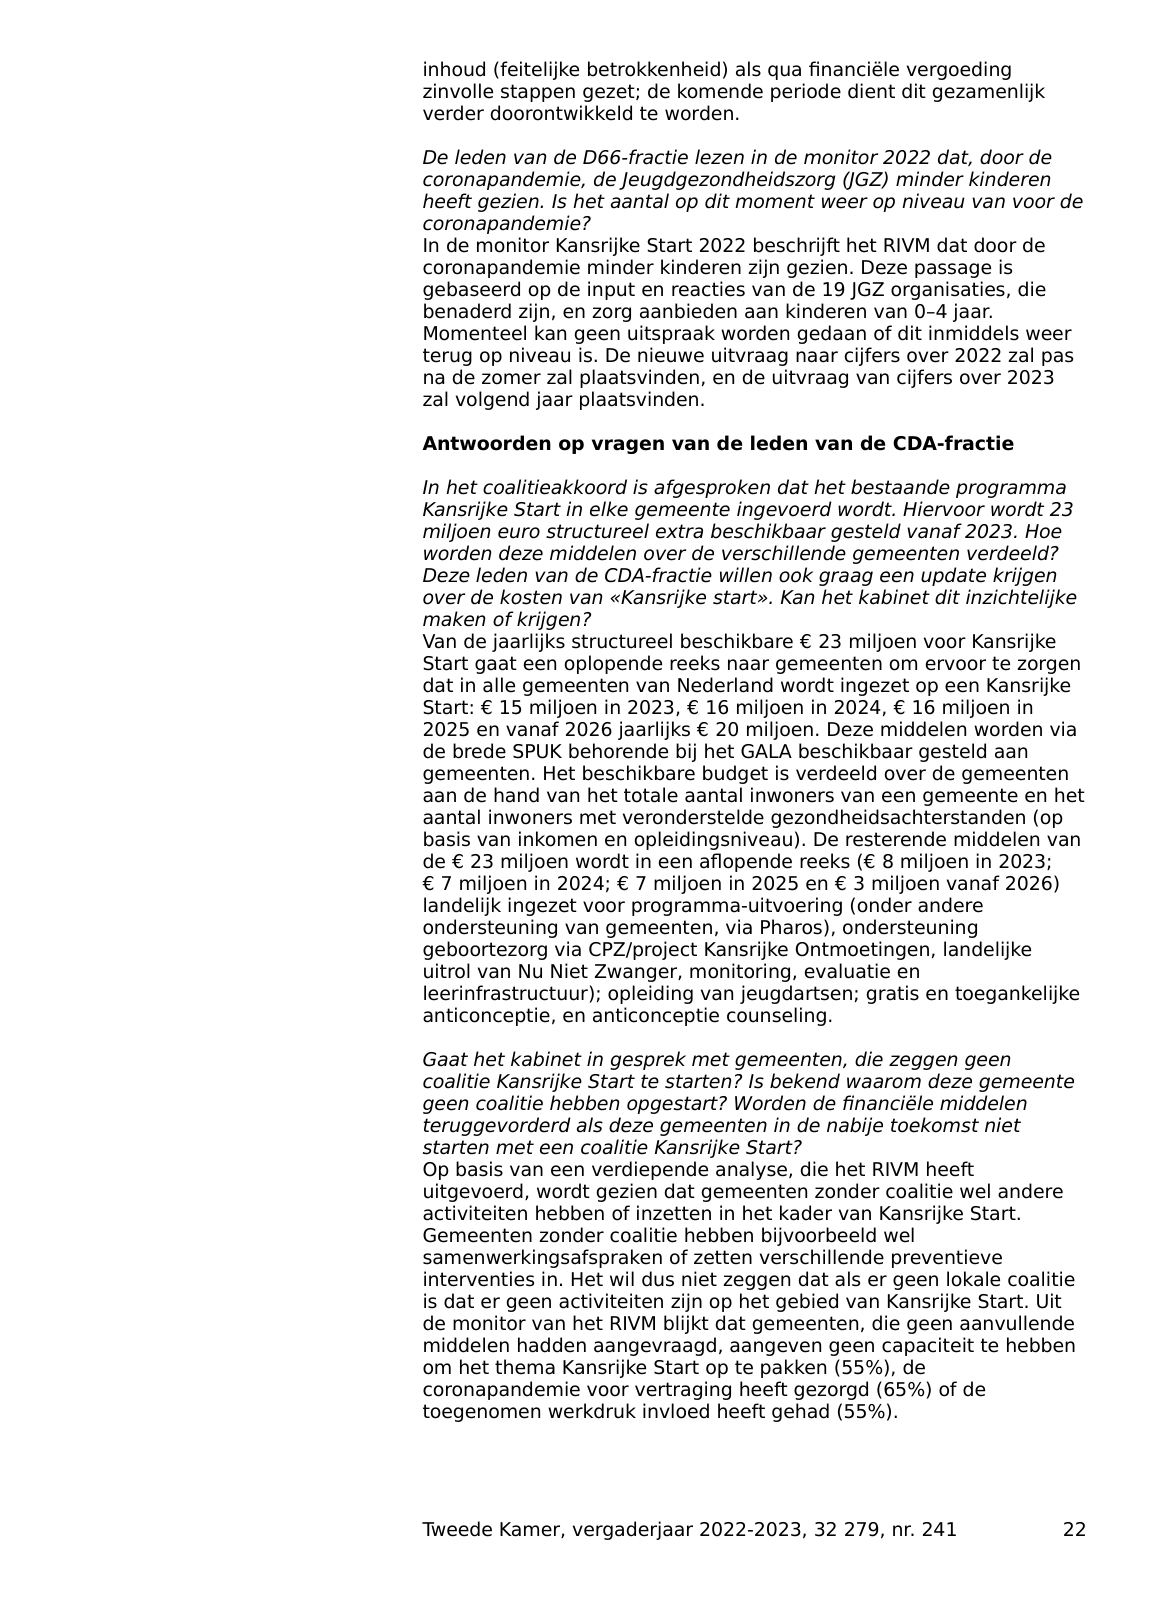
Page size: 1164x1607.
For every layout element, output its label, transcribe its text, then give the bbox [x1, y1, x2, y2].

text Van de jaarlijks structureel beschikbare € 23 miljoen voor Kansrijke Start gaat een oplopende reeks naar gemeenten om ervoor te zorgen dat in alle gemeenten van Nederland wordt ingezet op een Kansrijke Start: € 15 miljoen in 2023, € 16 miljoen in 2024, € 16 miljoen in 2025 en vanaf 2026 jaarlijks € 20 miljoen. Deze middelen worden via de brede SPUK behorende bij het GALA beschikbaar gesteld aan gemeenten. Het beschikbare budget is verdeeld over de gemeenten aan de hand van het totale aantal inwoners van een gemeente en het aantal inwoners met veronderstelde gezondheidsachterstanden (op basis van inkomen en opleidingsniveau). De resterende middelen van de € 23 miljoen wordt in een aflopende reeks (€ 8 miljoen in 2023; € 7 miljoen in 2024; € 7 miljoen in 2025 en € 3 miljoen vanaf 2026) landelijk ingezet voor programma-uitvoering (onder andere ondersteuning van gemeenten, via Pharos), ondersteuning geboortezorg via CPZ/project Kansrijke Ontmoetingen, landelijke uitrol van Nu Niet Zwanger, monitoring, evaluatie en leerinfrastructuur); opleiding van jeugdartsen; gratis en toegankelijke anticonceptie, en anticonceptie counseling. [422, 631, 1087, 1027]
subtitle Antwoorden op vragen van de leden van de CDA-fractie [422, 433, 1087, 455]
text In de monitor Kansrijke Start 2022 beschrijft het RIVM dat door de coronapandemie minder kinderen zijn gezien. Deze passage is gebaseerd op de input en reacties van de 19 JGZ organisaties, die benaderd zijn, en zorg aanbieden aan kinderen van 0–4 jaar. Momenteel kan geen uitspraak worden gedaan of dit inmiddels weer terug op niveau is. De nieuwe uitvraag naar cijfers over 2022 zal pas na de zomer zal plaatsvinden, en de uitvraag van cijfers over 2023 zal volgend jaar plaatsvinden. [422, 235, 1087, 411]
text Op basis van een verdiepende analyse, die het RIVM heeft uitgevoerd, wordt gezien dat gemeenten zonder coalitie wel andere activiteiten hebben of inzetten in het kader van Kansrijke Start. Gemeenten zonder coalitie hebben bijvoorbeeld wel samenwerkingsafspraken of zetten verschillende preventieve interventies in. Het wil dus niet zeggen dat als er geen lokale coalitie is dat er geen activiteiten zijn op het gebied van Kansrijke Start. Uit de monitor van het RIVM blijkt dat gemeenten, die geen aanvullende middelen hadden aangevraagd, aangeven geen capaciteit te hebben om het thema Kansrijke Start op te pakken (55%), de coronapandemie voor vertraging heeft gezorgd (65%) of de toegenomen werkdruk invloed heeft gehad (55%). [422, 1159, 1087, 1423]
text inhoud (feitelijke betrokkenheid) als qua financiële vergoeding zinvolle stappen gezet; de komende periode dient dit gezamenlijk verder doorontwikkeld te worden. [422, 59, 1087, 125]
text Deze leden van de CDA-fractie willen ook graag een update krijgen over de kosten van «Kansrijke start». Kan het kabinet dit inzichtelijke maken of krijgen? [422, 565, 1087, 631]
text Gaat het kabinet in gesprek met gemeenten, die zeggen geen coalitie Kansrijke Start te starten? Is bekend waarom deze gemeente geen coalitie hebben opgestart? Worden de financiële middelen teruggevorderd als deze gemeenten in de nabije toekomst niet starten met een coalitie Kansrijke Start? [422, 1049, 1087, 1159]
text In het coalitieakkoord is afgesproken dat het bestaande programma Kansrijke Start in elke gemeente ingevoerd wordt. Hiervoor wordt 23 miljoen euro structureel extra beschikbaar gesteld vanaf 2023. Hoe worden deze middelen over de verschillende gemeenten verdeeld? [422, 477, 1087, 565]
text De leden van de D66-fractie lezen in de monitor 2022 dat, door de coronapandemie, de Jeugdgezondheidszorg (JGZ) minder kinderen heeft gezien. Is het aantal op dit moment weer op niveau van voor de coronapandemie? [422, 147, 1087, 235]
